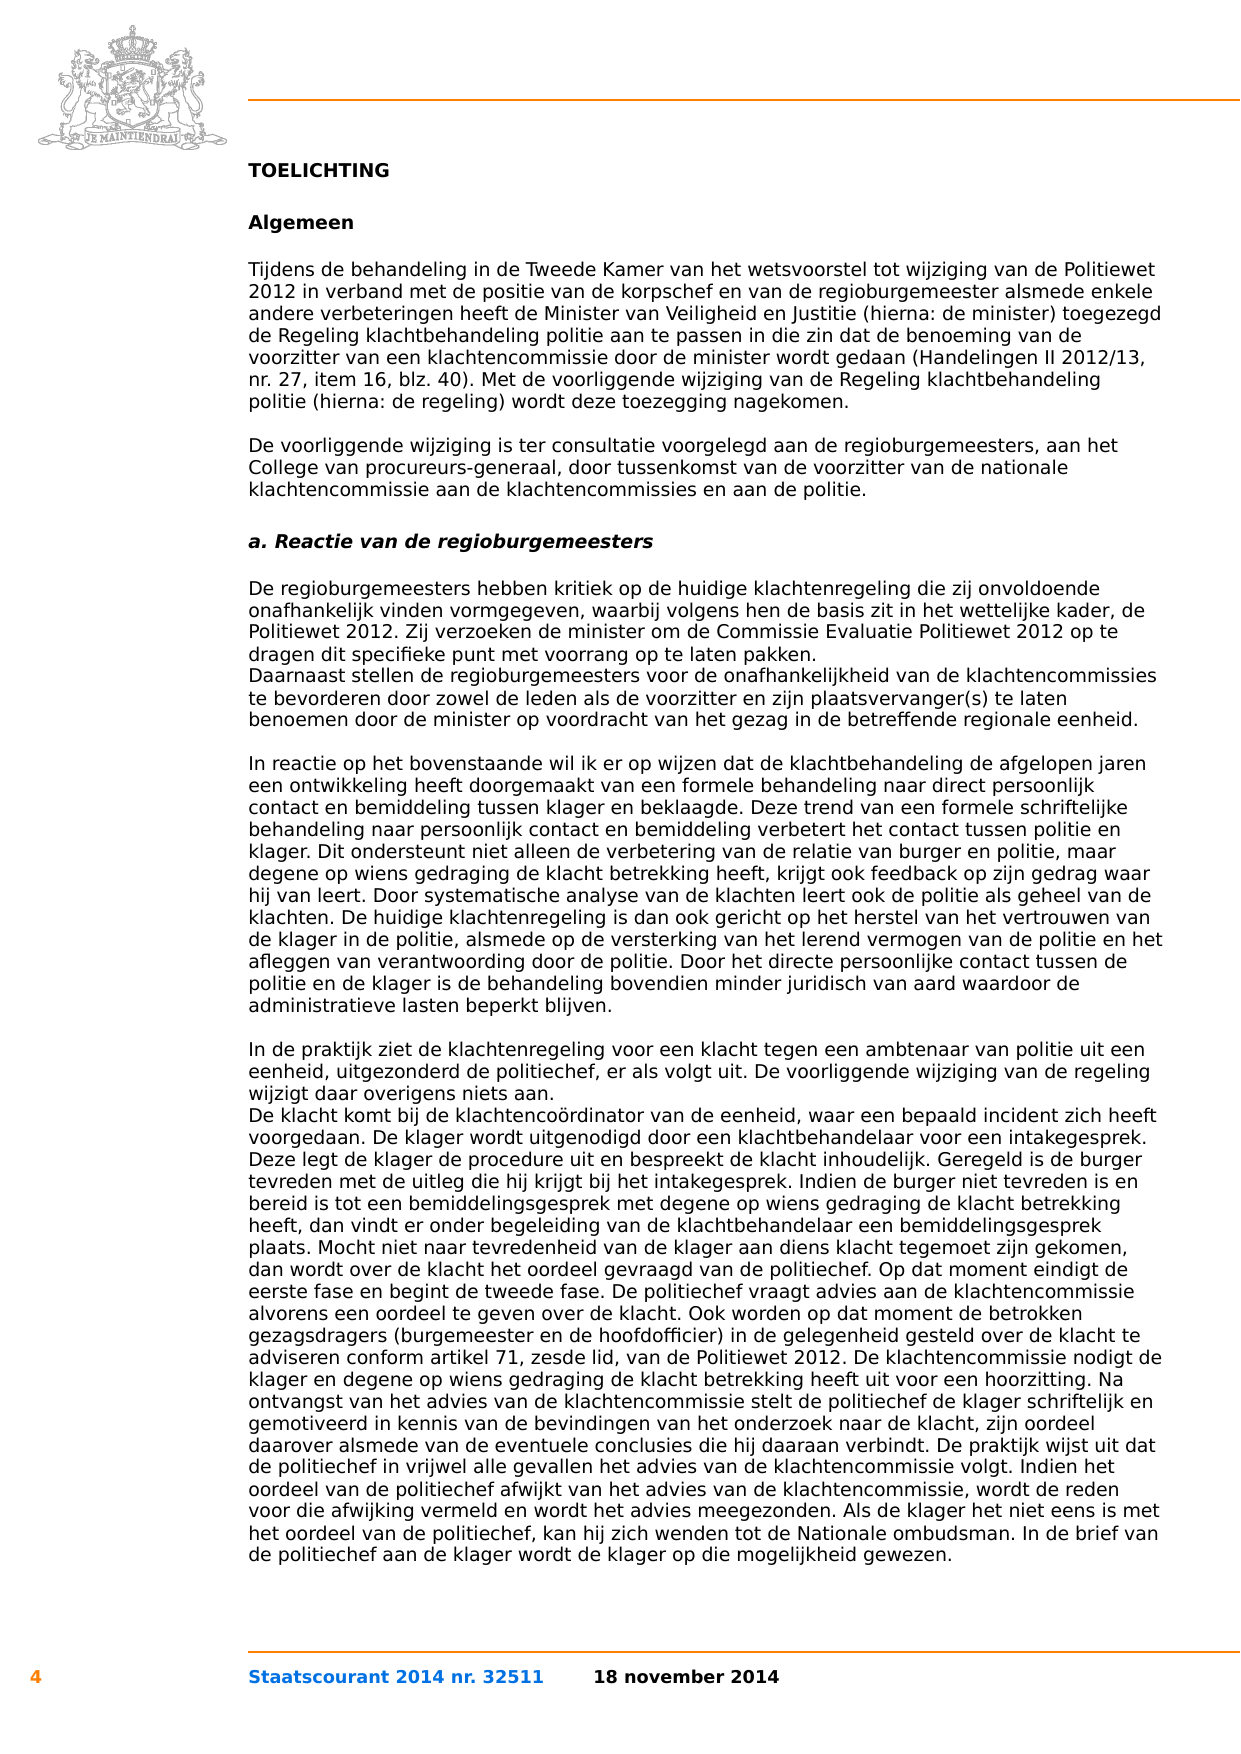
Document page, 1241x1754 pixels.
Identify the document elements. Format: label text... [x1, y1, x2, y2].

text Tijdens de behandeling in de Tweede Kamer van het wetsvoorstel tot wijziging van de Politiewet 2012 in verband met de positie van de korpschef en van de regioburgemeester alsmede enkele andere verbeteringen heeft de Minister van Veiligheid en Justitie (hierna: de minister) toegezegd de Regeling klachtbehandeling politie aan te passen in die zin dat de benoeming van de voorzitter van een klachtencommissie door de minister wordt gedaan (Handelingen II 2012/13, nr. 27, item 16, blz. 40). Met de voorliggende wijziging van de Regeling klachtbehandeling politie (hierna: de regeling) wordt deze toezegging nagekomen. [248, 259, 1163, 413]
text De regioburgemeesters hebben kritiek op de huidige klachtenregeling die zij onvoldoende onafhankelijk vinden vormgegeven, waarbij volgens hen de basis zit in het wettelijke kader, de Politiewet 2012. Zij verzoeken de minister om de Commissie Evaluatie Politiewet 2012 op te dragen dit specifieke punt met voorrang op te laten pakken. [248, 577, 1163, 665]
text Daarnaast stellen de regioburgemeesters voor de onafhankelijkheid van de klachtencommissies te bevorderen door zowel de leden als de voorzitter en zijn plaatsvervanger(s) te laten benoemen door de minister op voordracht van het gezag in de betreffende regionale eenheid. [248, 665, 1163, 731]
text In de praktijk ziet de klachtenregeling voor een klacht tegen een ambtenaar van politie uit een eenheid, uitgezonderd de politiechef, er als volgt uit. De voorliggende wijziging van de regeling wijzigt daar overigens niets aan. [248, 1039, 1163, 1105]
text In reactie op het bovenstaande wil ik er op wijzen dat de klachtbehandeling de afgelopen jaren een ontwikkeling heeft doorgemaakt van een formele behandeling naar direct persoonlijk contact en bemiddeling tussen klager en beklaagde. Deze trend van een formele schriftelijke behandeling naar persoonlijk contact en bemiddeling verbetert het contact tussen politie en klager. Dit ondersteunt niet alleen de verbetering van de relatie van burger en politie, maar degene op wiens gedraging de klacht betrekking heeft, krijgt ook feedback op zijn gedrag waar hij van leert. Door systematische analyse van de klachten leert ook de politie als geheel van de klachten. De huidige klachtenregeling is dan ook gericht op het herstel van het vertrouwen van de klager in de politie, alsmede op de versterking van het lerend vermogen van de politie en het afleggen van verantwoording door de politie. Door het directe persoonlijke contact tussen de politie en de klager is de behandeling bovendien minder juridisch van aard waardoor de administratieve lasten beperkt blijven. [248, 753, 1163, 1017]
subtitle TOELICHTING [248, 160, 1163, 182]
subtitle a. Reactie van de regioburgemeesters [248, 531, 1163, 552]
picture [38, 25, 227, 150]
text De klacht komt bij de klachtencoördinator van de eenheid, waar een bepaald incident zich heeft voorgedaan. De klager wordt uitgenodigd door een klachtbehandelaar voor een intakegesprek. Deze legt de klager de procedure uit en bespreekt de klacht inhoudelijk. Geregeld is de burger tevreden met de uitleg die hij krijgt bij het intakegesprek. Indien de burger niet tevreden is en bereid is tot een bemiddelingsgesprek met degene op wiens gedraging de klacht betrekking heeft, dan vindt er onder begeleiding van de klachtbehandelaar een bemiddelingsgesprek plaats. Mocht niet naar tevredenheid van de klager aan diens klacht tegemoet zijn gekomen, dan wordt over de klacht het oordeel gevraagd van de politiechef. Op dat moment eindigt de eerste fase en begint de tweede fase. De politiechef vraagt advies aan de klachtencommissie alvorens een oordeel te geven over de klacht. Ook worden op dat moment de betrokken gezagsdragers (burgemeester en de hoofdofficier) in de gelegenheid gesteld over de klacht te adviseren conform artikel 71, zesde lid, van de Politiewet 2012. De klachtencommissie nodigt de klager en degene op wiens gedraging de klacht betrekking heeft uit voor een hoorzitting. Na ontvangst van het advies van de klachtencommissie stelt de politiechef de klager schriftelijk en gemotiveerd in kennis van de bevindingen van het onderzoek naar de klacht, zijn oordeel daarover alsmede van de eventuele conclusies die hij daaraan verbindt. De praktijk wijst uit dat de politiechef in vrijwel alle gevallen het advies van de klachtencommissie volgt. Indien het oordeel van de politiechef afwijkt van het advies van de klachtencommissie, wordt de reden voor die afwijking vermeld en wordt het advies meegezonden. Als de klager het niet eens is met het oordeel van de politiechef, kan hij zich wenden tot de Nationale ombudsman. In de brief van de politiechef aan de klager wordt de klager op die mogelijkheid gewezen. [248, 1105, 1163, 1566]
subtitle Algemeen [248, 212, 1163, 234]
text De voorliggende wijziging is ter consultatie voorgelegd aan de regioburgemeesters, aan het College van procureurs-generaal, door tussenkomst van de voorzitter van de nationale klachtencommissie aan de klachtencommissies en aan de politie. [248, 434, 1163, 501]
